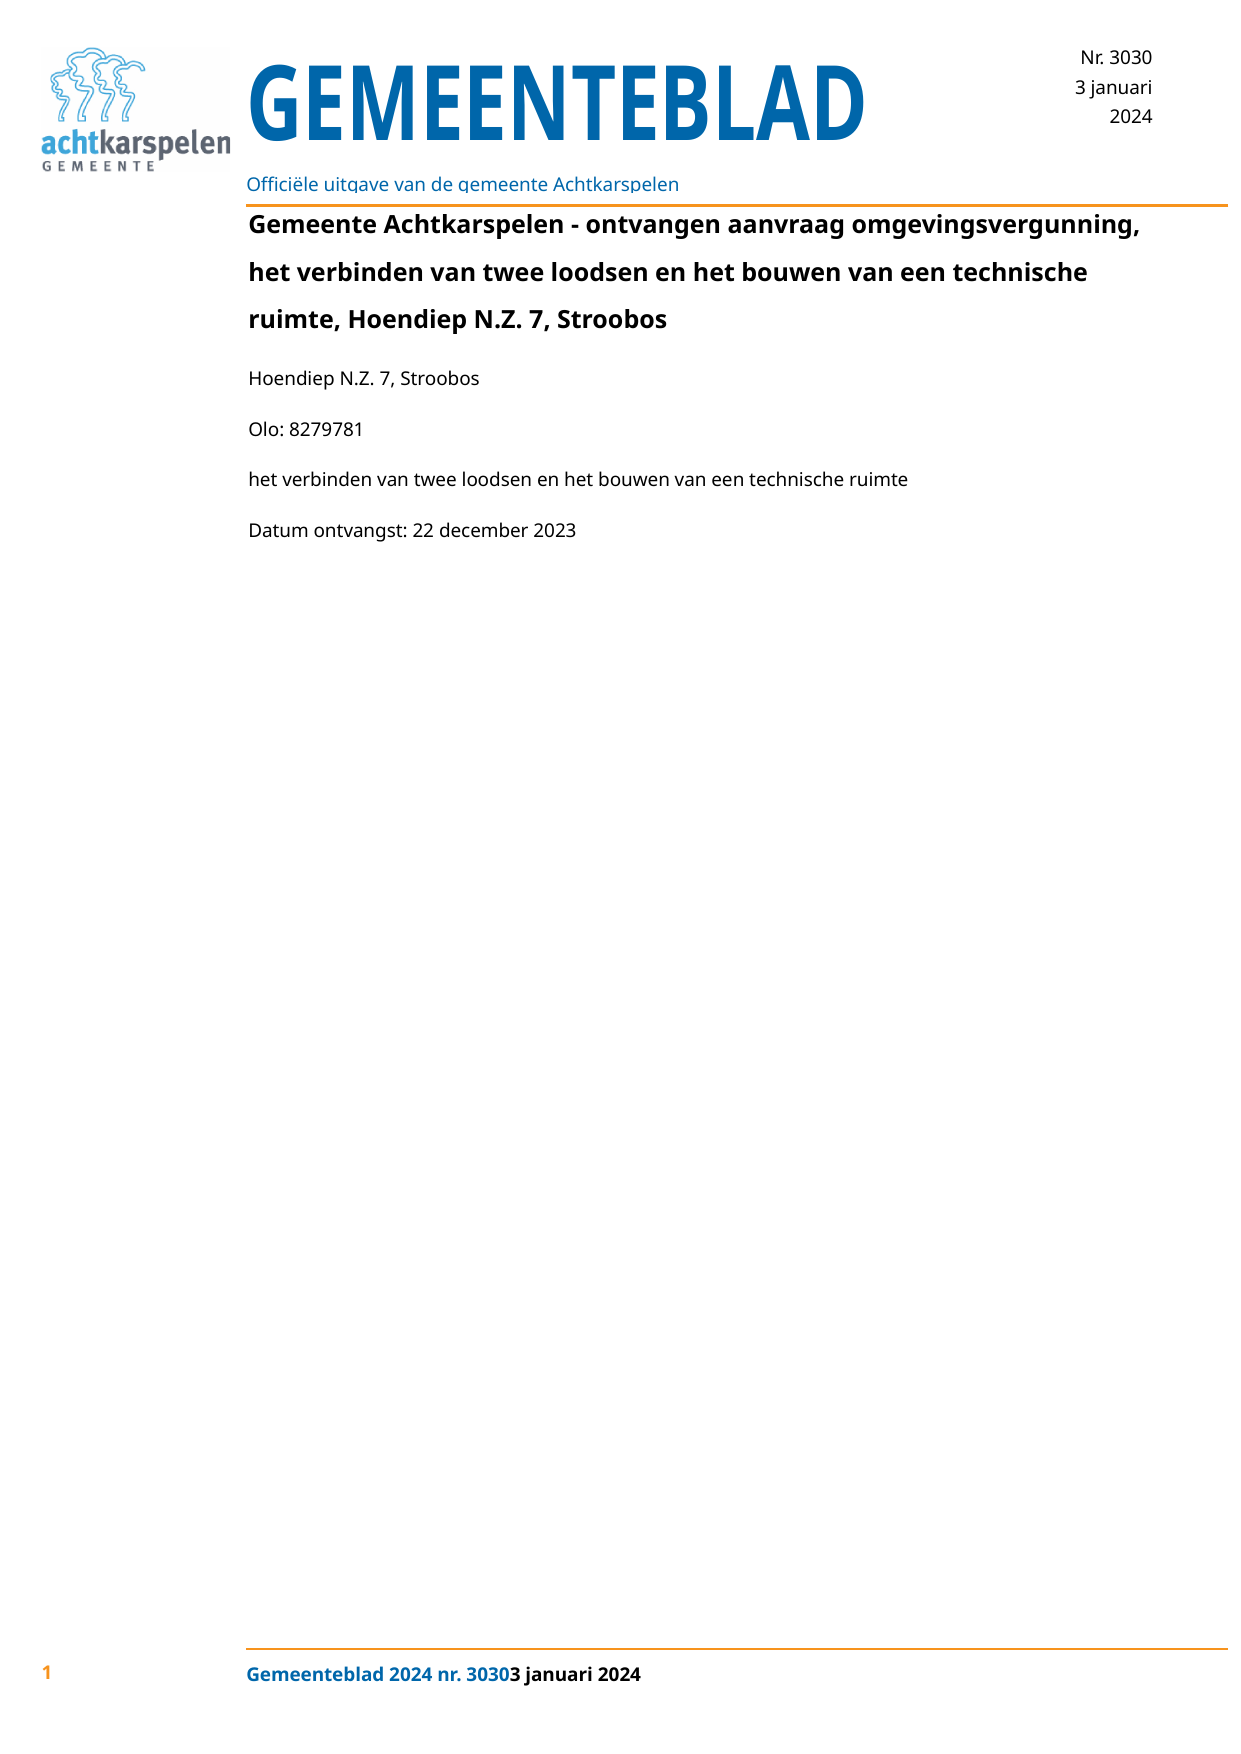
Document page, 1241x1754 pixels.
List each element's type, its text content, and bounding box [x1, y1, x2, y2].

text Gemeente Achtkarspelen - ontvangen aanvraag omgevingsvergunning, het verbinden van twee loodsen en het bouwen van een technische ruimte, Hoendiep N.Z. 7, Stroobos [248, 207, 1152, 336]
text Hoendiep N.Z. 7, Stroobos [248, 366, 1152, 391]
text het verbinden van twee loodsen en het bouwen van een technische ruimte [248, 466, 1152, 492]
text Olo: 8279781 [248, 416, 1152, 442]
picture [41, 47, 231, 172]
text Datum ontvangst: 22 december 2023 [248, 517, 1152, 542]
